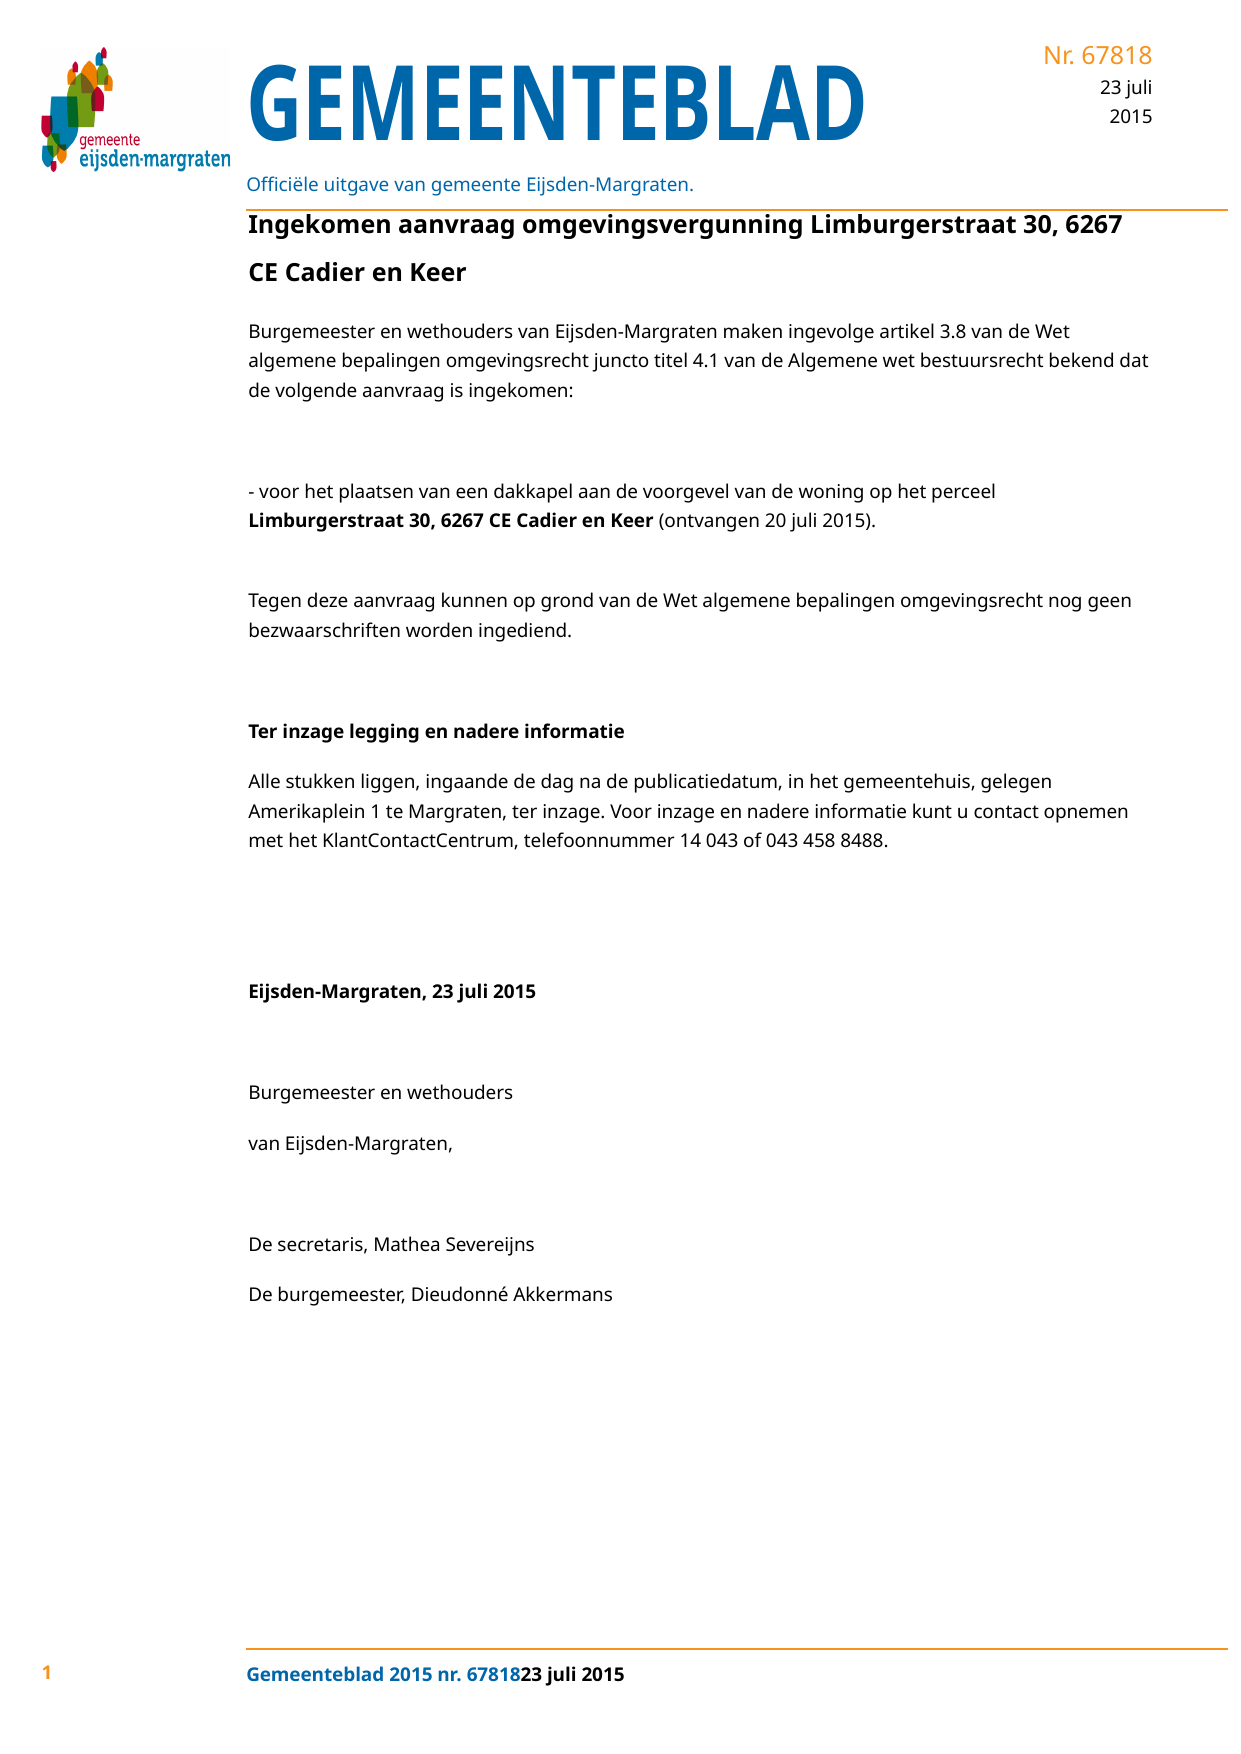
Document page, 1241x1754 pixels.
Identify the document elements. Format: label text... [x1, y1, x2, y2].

text - voor het plaatsen van een dakkapel aan de voorgevel van de woning op het perceel Limburgerstraat 30, 6267 CE Cadier en Keer (ontvangen 20 juli 2015). [248, 478, 1152, 533]
text De secretaris, Mathea Severeijns [248, 1231, 1152, 1257]
text De burgemeester, Dieudonné Akkermans [248, 1281, 1152, 1307]
text Ter inzage legging en nadere informatie [248, 718, 1152, 744]
text Ingekomen aanvraag omgevingsvergunning Limburgerstraat 30, 6267 CE Cadier en Keer [248, 211, 1152, 288]
text Tegen deze aanvraag kunnen op grond van de Wet algemene bepalingen omgevingsrecht nog geen bezwaarschriften worden ingediend. [248, 587, 1152, 643]
text van Eijsden-Margraten, [248, 1130, 1152, 1156]
text Burgemeester en wethouders van Eijsden-Margraten maken ingevolge artikel 3.8 van de Wet algemene bepalingen omgevingsrecht juncto titel 4.1 van de Algemene wet bestuursrecht bekend dat de volgende aanvraag is ingekomen: [248, 318, 1152, 403]
picture [41, 47, 231, 172]
text Alle stukken liggen, ingaande de dag na de publicatiedatum, in het gemeentehuis, gelegen Amerikaplein 1 te Margraten, ter inzage. Voor inzage en nadere informatie kunt u contact opnemen met het KlantContactCentrum, telefoonnummer 14 043 of 043 458 8488. [248, 768, 1152, 853]
text Burgemeester en wethouders [248, 1079, 1152, 1105]
text Eijsden-Margraten, 23 juli 2015 [248, 979, 1152, 1004]
